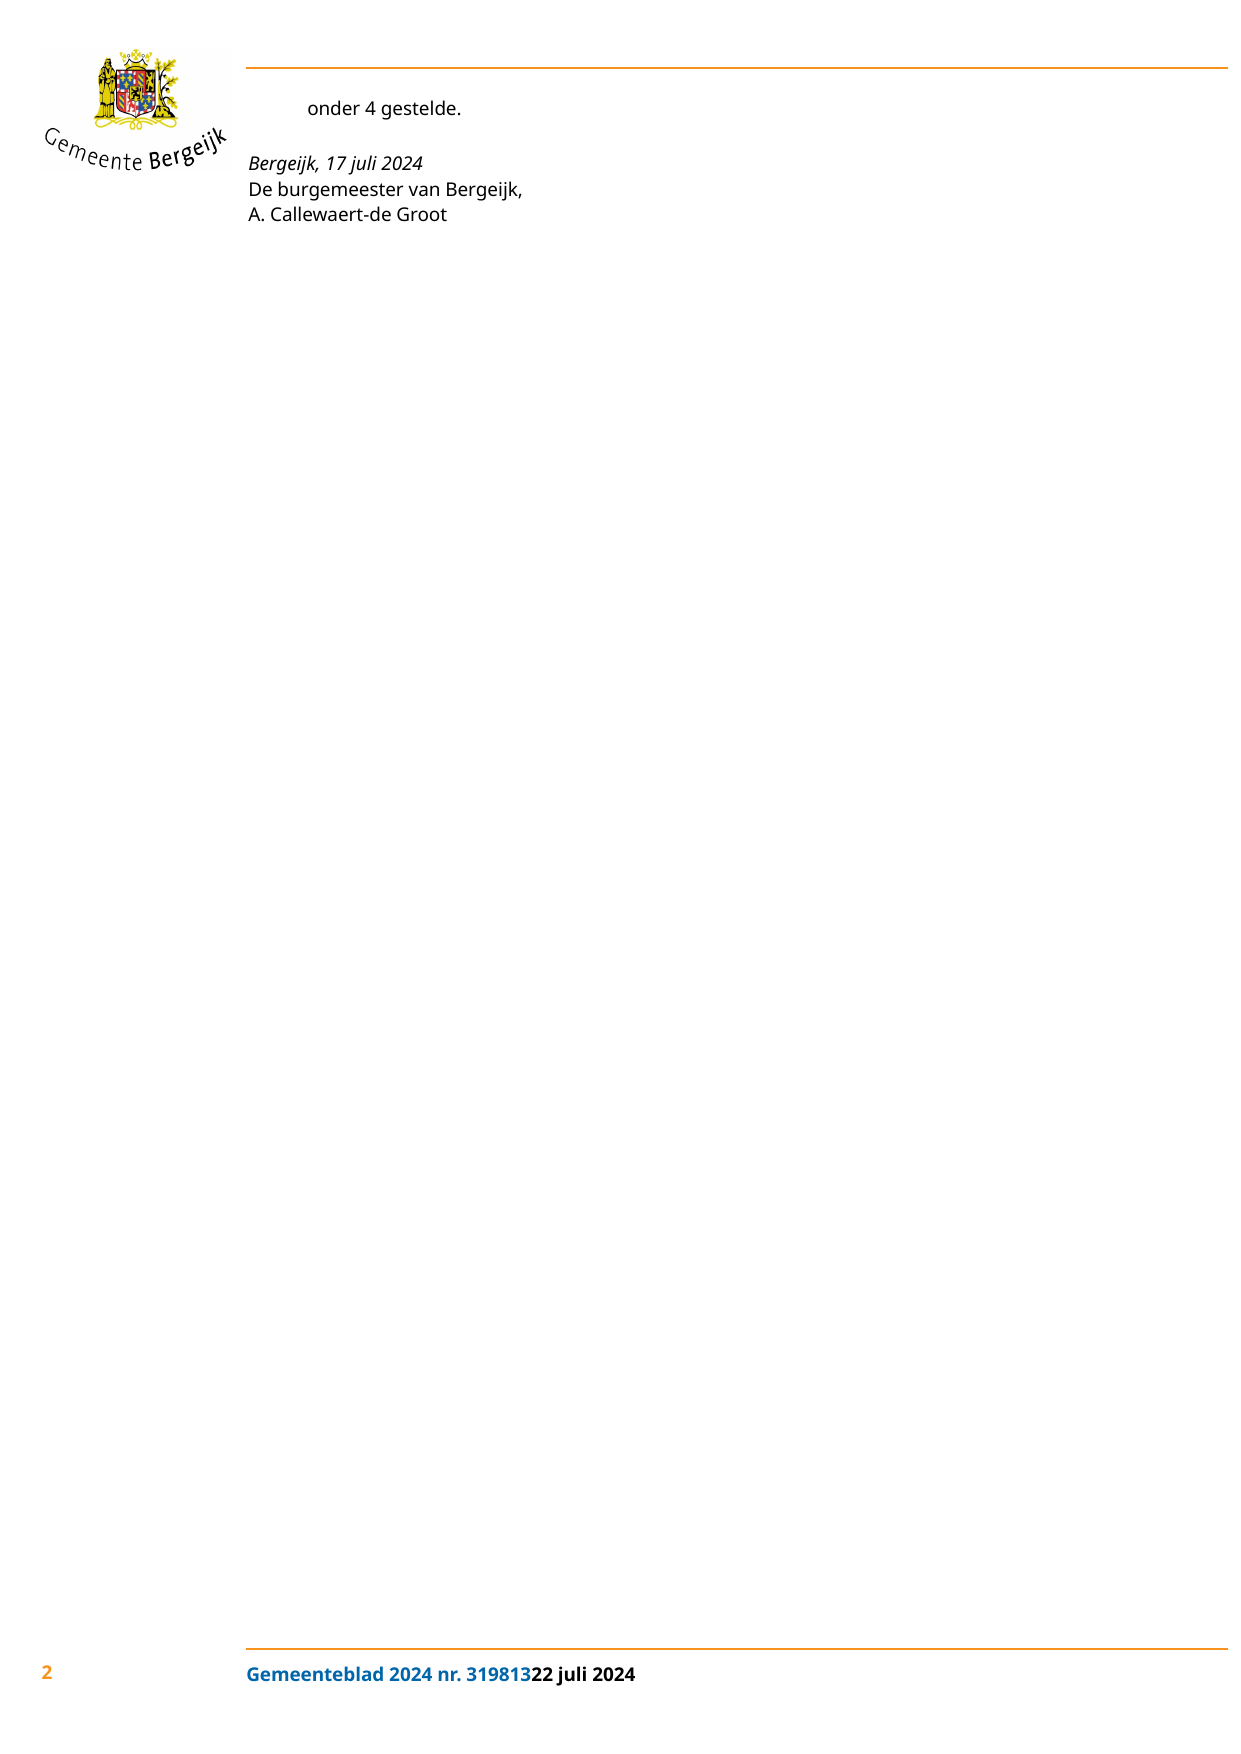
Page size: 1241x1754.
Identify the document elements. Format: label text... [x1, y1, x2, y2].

list onder 4 gestelde. [248, 95, 1152, 121]
picture [41, 47, 231, 172]
text De burgemeester van Bergeijk, [248, 176, 1152, 202]
text Bergeijk, 17 juli 2024 [248, 150, 1152, 176]
text A. Callewaert-de Groot [248, 202, 1152, 227]
